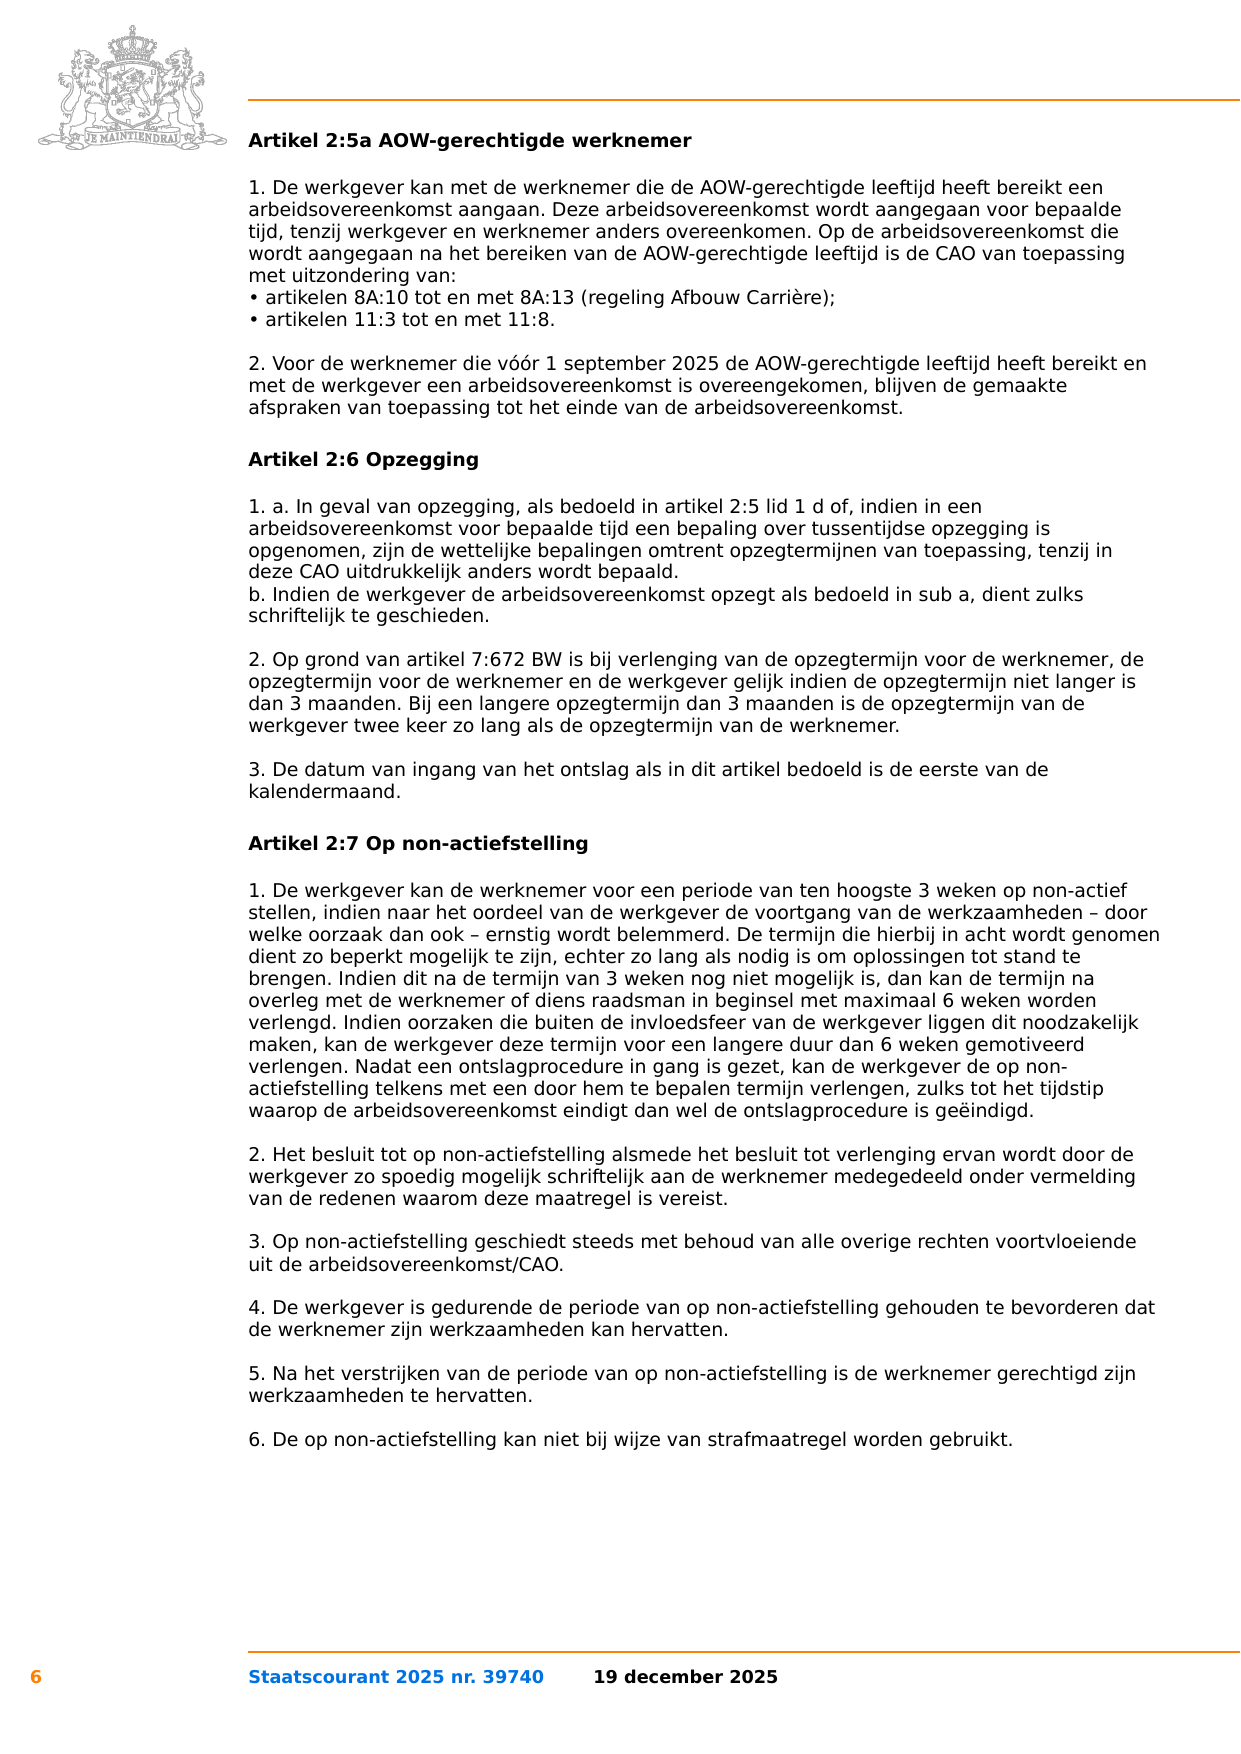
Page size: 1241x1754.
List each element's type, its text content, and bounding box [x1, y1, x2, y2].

subtitle Artikel 2:6 Opzegging [248, 448, 1163, 471]
text • artikelen 11:3 tot en met 11:8. [248, 309, 1163, 331]
text 2. Voor de werknemer die vóór 1 september 2025 de AOW-gerechtigde leeftijd heeft bereikt en met de werkgever een arbeidsovereenkomst is overeengekomen, blijven de gemaakte afspraken van toepassing tot het einde van de arbeidsovereenkomst. [248, 353, 1163, 418]
text 3. De datum van ingang van het ontslag als in dit artikel bedoeld is de eerste van de kalendermaand. [248, 759, 1163, 803]
subtitle Artikel 2:7 Op non-actiefstelling [248, 833, 1163, 855]
text 1. a. In geval van opzegging, als bedoeld in artikel 2:5 lid 1 d of, indien in een arbeidsovereenkomst voor bepaalde tijd een bepaling over tussentijdse opzegging is opgenomen, zijn de wettelijke bepalingen omtrent opzegtermijnen van toepassing, tenzij in deze CAO uitdrukkelijk anders wordt bepaald. [248, 496, 1163, 583]
text 2. Op grond van artikel 7:672 BW is bij verlenging van de opzegtermijn voor de werknemer, de opzegtermijn voor de werknemer en de werkgever gelijk indien de opzegtermijn niet langer is dan 3 maanden. Bij een langere opzegtermijn dan 3 maanden is de opzegtermijn van de werkgever twee keer zo lang als de opzegtermijn van de werknemer. [248, 649, 1163, 737]
text 1. De werkgever kan de werknemer voor een periode van ten hoogste 3 weken op non-actief stellen, indien naar het oordeel van de werkgever de voortgang van de werkzaamheden – door welke oorzaak dan ook – ernstig wordt belemmerd. De termijn die hierbij in acht wordt genomen dient zo beperkt mogelijk te zijn, echter zo lang als nodig is om oplossingen tot stand te brengen. Indien dit na de termijn van 3 weken nog niet mogelijk is, dan kan de termijn na overleg met de werknemer of diens raadsman in beginsel met maximaal 6 weken worden verlengd. Indien oorzaken die buiten de invloedsfeer van de werkgever liggen dit noodzakelijk maken, kan de werkgever deze termijn voor een langere duur dan 6 weken gemotiveerd verlengen. Nadat een ontslagprocedure in gang is gezet, kan de werkgever de op non-actiefstelling telkens met een door hem te bepalen termijn verlengen, zulks tot het tijdstip waarop de arbeidsovereenkomst eindigt dan wel de ontslagprocedure is geëindigd. [248, 880, 1163, 1122]
text 6. De op non-actiefstelling kan niet bij wijze van strafmaatregel worden gebruikt. [248, 1429, 1163, 1451]
text 5. Na het verstrijken van de periode van op non-actiefstelling is de werknemer gerechtigd zijn werkzaamheden te hervatten. [248, 1363, 1163, 1407]
subtitle Artikel 2:5a AOW-gerechtigde werknemer [248, 130, 1163, 152]
picture [38, 25, 227, 150]
text • artikelen 8A:10 tot en met 8A:13 (regeling Afbouw Carrière); [248, 287, 1163, 309]
text 1. De werkgever kan met de werknemer die de AOW-gerechtigde leeftijd heeft bereikt een arbeidsovereenkomst aangaan. Deze arbeidsovereenkomst wordt aangegaan voor bepaalde tijd, tenzij werkgever en werknemer anders overeenkomen. Op de arbeidsovereenkomst die wordt aangegaan na het bereiken van de AOW-gerechtigde leeftijd is de CAO van toepassing met uitzondering van: [248, 177, 1163, 287]
text 3. Op non-actiefstelling geschiedt steeds met behoud van alle overige rechten voortvloeiende uit de arbeidsovereenkomst/CAO. [248, 1231, 1163, 1275]
text 2. Het besluit tot op non-actiefstelling alsmede het besluit tot verlenging ervan wordt door de werkgever zo spoedig mogelijk schriftelijk aan de werknemer medegedeeld onder vermelding van de redenen waarom deze maatregel is vereist. [248, 1144, 1163, 1209]
text 4. De werkgever is gedurende de periode van op non-actiefstelling gehouden te bevorderen dat de werknemer zijn werkzaamheden kan hervatten. [248, 1297, 1163, 1341]
text b. Indien de werkgever de arbeidsovereenkomst opzegt als bedoeld in sub a, dient zulks schriftelijk te geschieden. [248, 583, 1163, 627]
